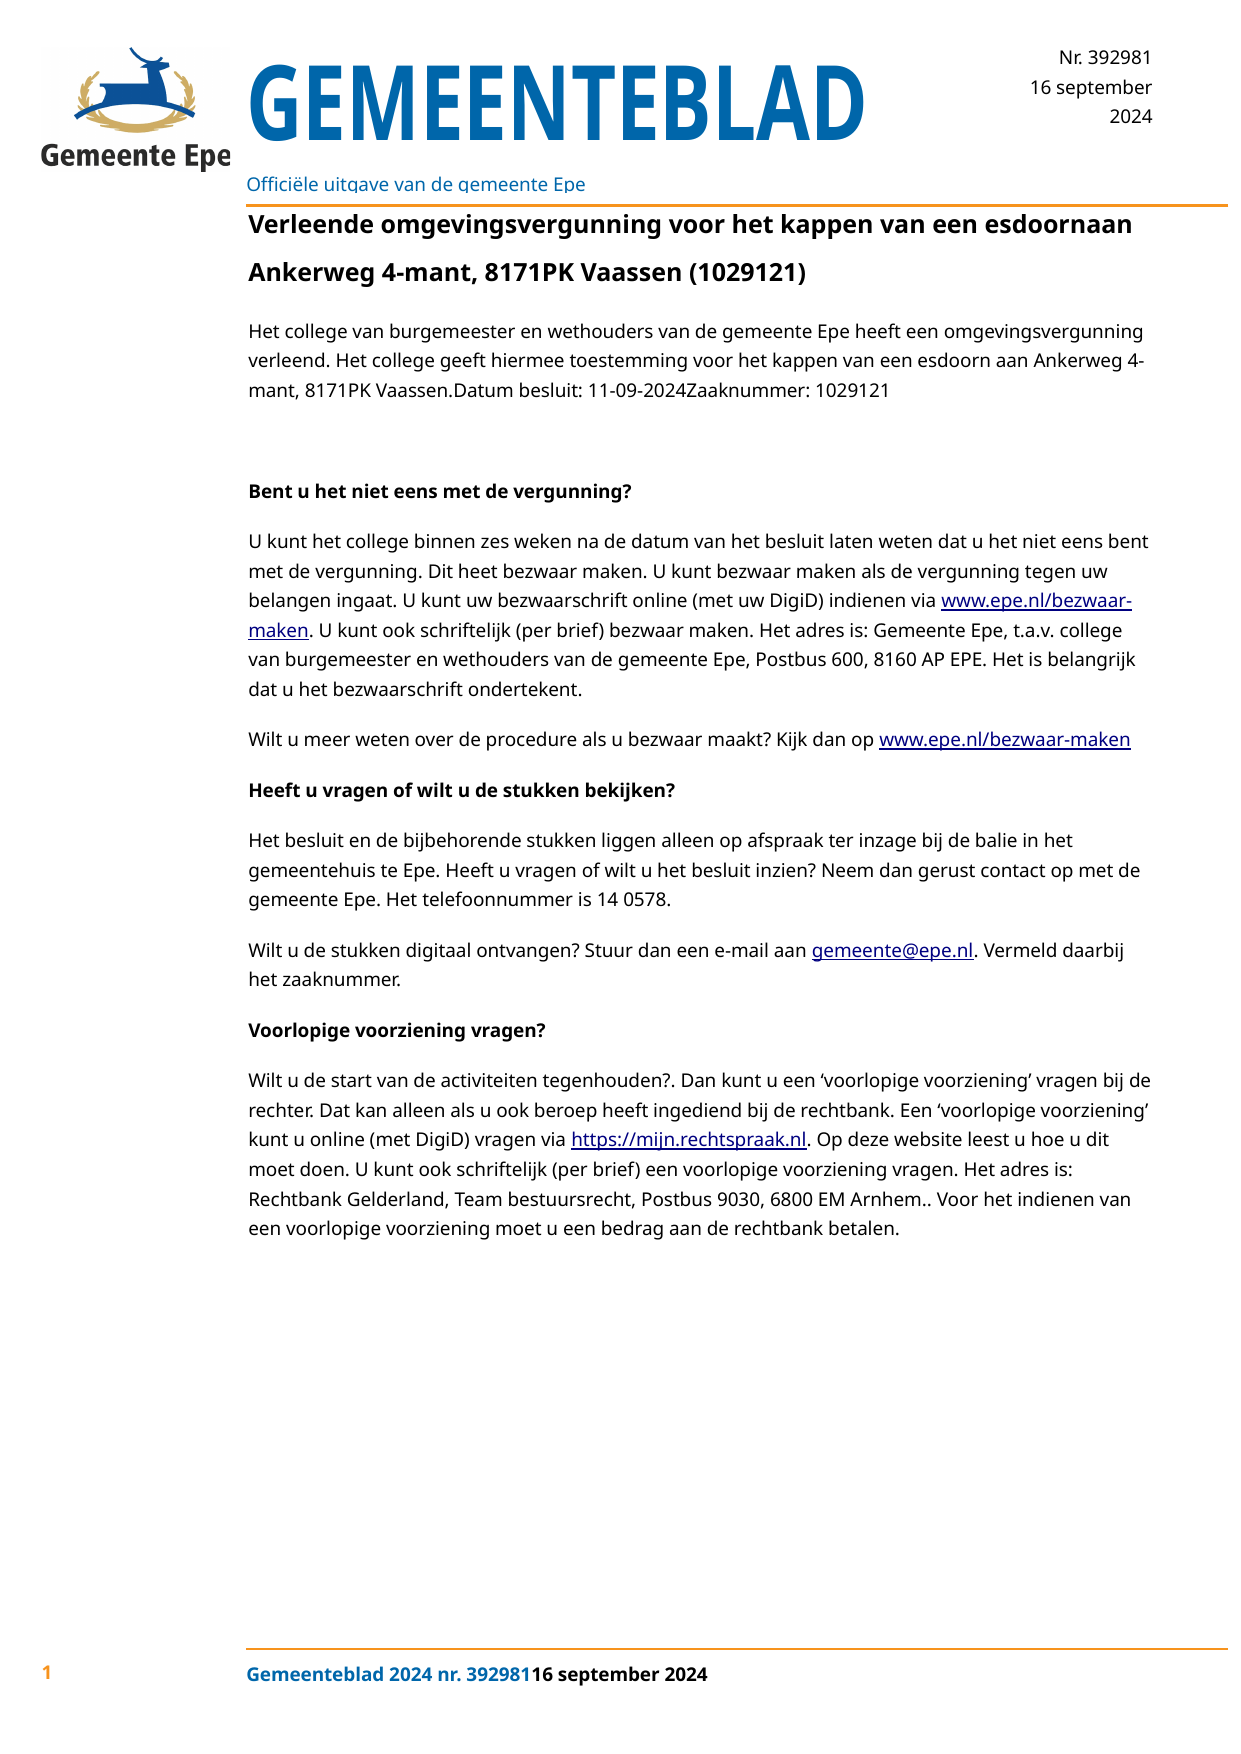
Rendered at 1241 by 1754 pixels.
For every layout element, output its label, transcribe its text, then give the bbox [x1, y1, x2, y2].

text Het college van burgemeester en wethouders van de gemeente Epe heeft een omgevingsvergunning verleend. Het college geeft hiermee toestemming voor het kappen van een esdoorn aan Ankerweg 4-mant, 8171PK Vaassen.Datum besluit: 11-09-2024Zaaknummer: 1029121 [248, 318, 1152, 403]
text Het besluit en de bijbehorende stukken liggen alleen op afspraak ter inzage bij de balie in het gemeentehuis te Epe. Heeft u vragen of wilt u het besluit inzien? Neem dan gerust contact op met de gemeente Epe. Het telefoonnummer is 14 0578. [248, 827, 1152, 912]
text Bent u het niet eens met de vergunning? [248, 478, 1152, 504]
text Verleende omgevingsvergunning voor het kappen van een esdoornaan Ankerweg 4-mant, 8171PK Vaassen (1029121) [248, 207, 1152, 288]
picture [41, 47, 231, 172]
text Wilt u meer weten over de procedure als u bezwaar maakt? Kijk dan op www.epe.nl/bezwaar-maken [248, 727, 1152, 752]
text Wilt u de stukken digitaal ontvangen? Stuur dan een e-mail aan gemeente@epe.nl. Vermeld daarbij het zaaknummer. [248, 937, 1152, 992]
text U kunt het college binnen zes weken na de datum van het besluit laten weten dat u het niet eens bent met de vergunning. Dit heet bezwaar maken. U kunt bezwaar maken als de vergunning tegen uw belangen ingaat. U kunt uw bezwaarschrift online (met uw DigiD) indienen via www.epe.nl/bezwaar-maken. U kunt ook schriftelijk (per brief) bezwaar maken. Het adres is: Gemeente Epe, t.a.v. college van burgemeester en wethouders van de gemeente Epe, Postbus 600, 8160 AP EPE. Het is belangrijk dat u het bezwaarschrift ondertekent. [248, 528, 1152, 702]
text Wilt u de start van de activiteiten tegenhouden?. Dan kunt u een ‘voorlopige voorziening’ vragen bij de rechter. Dat kan alleen als u ook beroep heeft ingediend bij de rechtbank. Een ‘voorlopige voorziening’ kunt u online (met DigiD) vragen via https://mijn.rechtspraak.nl. Op deze website leest u hoe u dit moet doen. U kunt ook schriftelijk (per brief) een voorlopige voorziening vragen. Het adres is: Rechtbank Gelderland, Team bestuursrecht, Postbus 9030, 6800 EM Arnhem.. Voor het indienen van een voorlopige voorziening moet u een bedrag aan de rechtbank betalen. [248, 1067, 1152, 1241]
text Voorlopige voorziening vragen? [248, 1017, 1152, 1043]
text Heeft u vragen of wilt u de stukken bekijken? [248, 777, 1152, 803]
